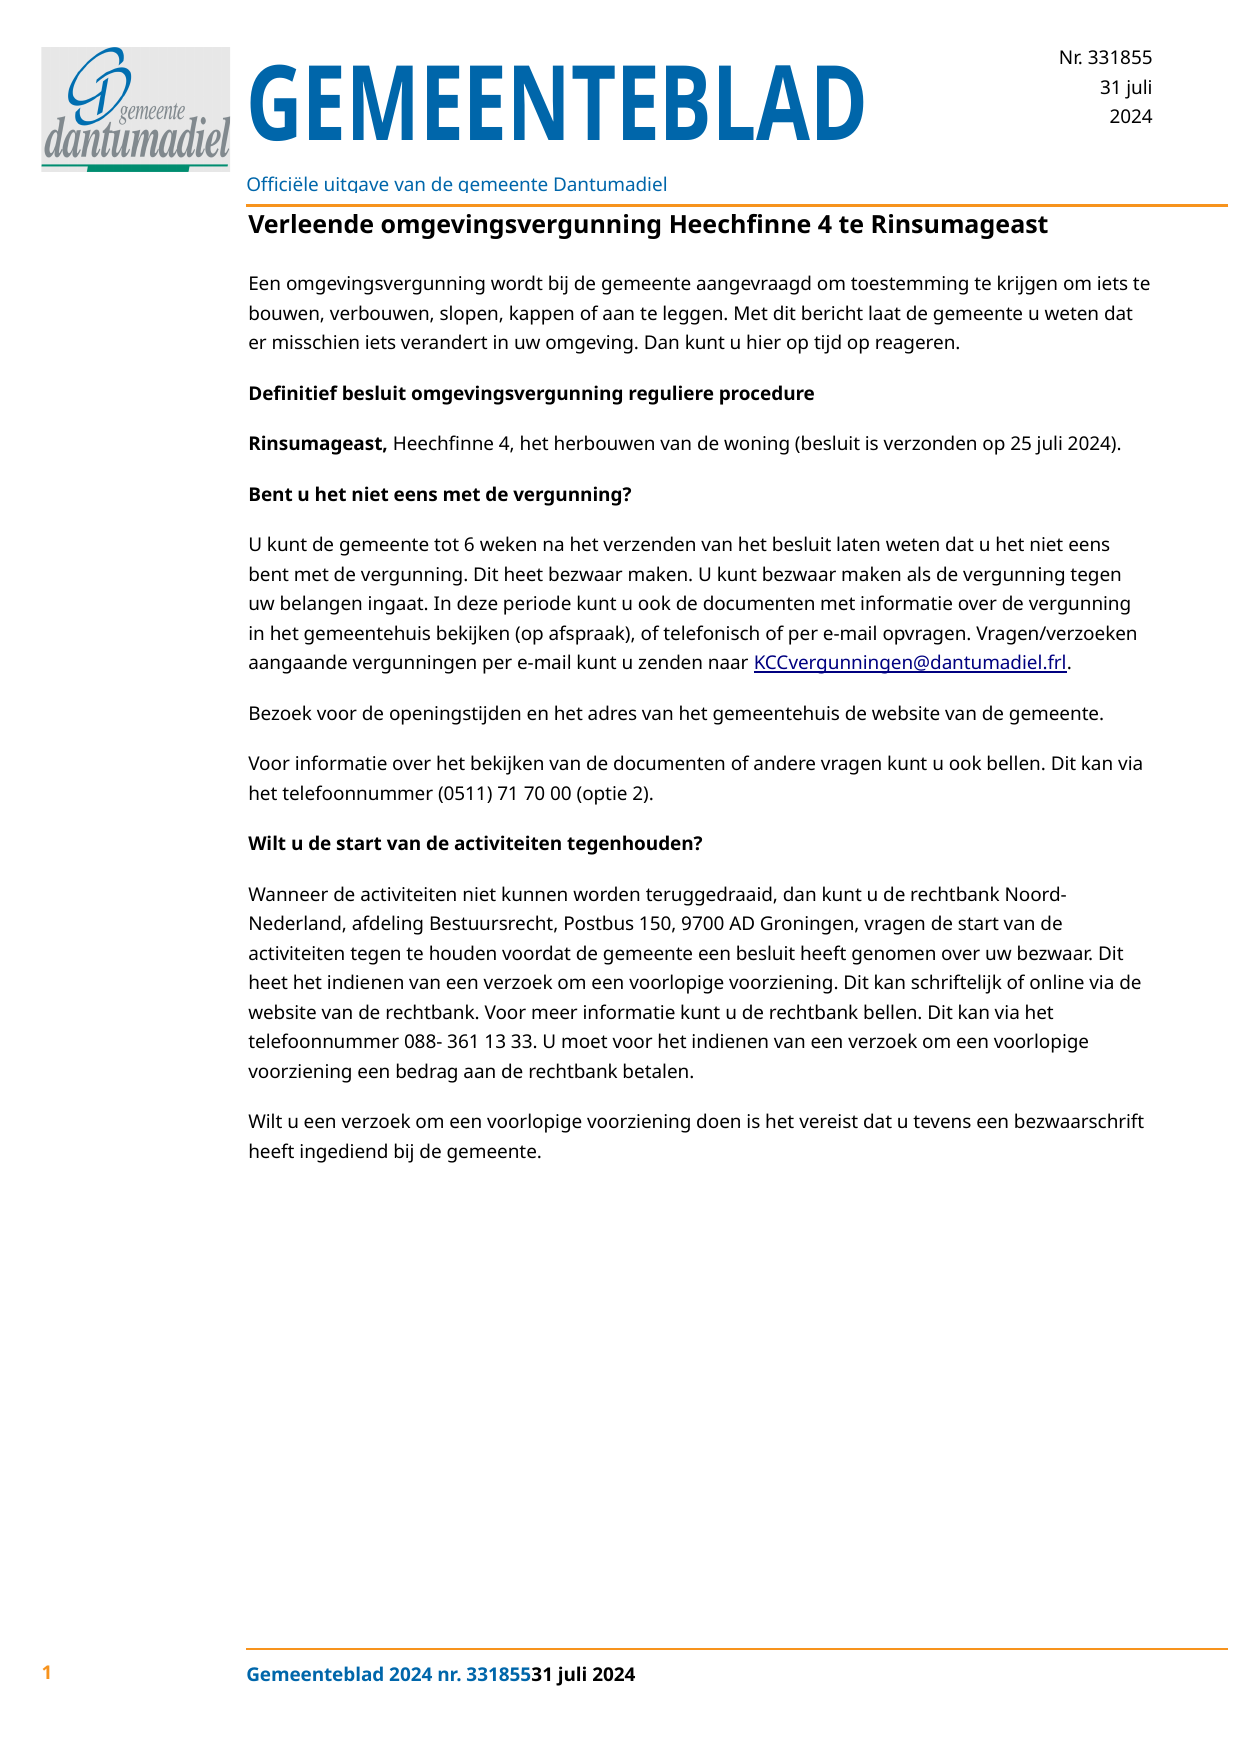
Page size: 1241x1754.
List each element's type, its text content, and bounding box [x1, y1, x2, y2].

text Verleende omgevingsvergunning Heechfinne 4 te Rinsumageast [248, 207, 1152, 241]
text Definitief besluit omgevingsvergunning reguliere procedure [248, 380, 1152, 406]
text U kunt de gemeente tot 6 weken na het verzenden van het besluit laten weten dat u het niet eens bent met de vergunning. Dit heet bezwaar maken. U kunt bezwaar maken als de vergunning tegen uw belangen ingaat. In deze periode kunt u ook de documenten met informatie over de vergunning in het gemeentehuis bekijken (op afspraak), of telefonisch of per e-mail opvragen. Vragen/verzoeken aangaande vergunningen per e-mail kunt u zenden naar KCCvergunningen@dantumadiel.frl. [248, 531, 1152, 675]
text Rinsumageast, Heechfinne 4, het herbouwen van de woning (besluit is verzonden op 25 juli 2024). [248, 430, 1152, 456]
text Wilt u een verzoek om een voorlopige voorziening doen is het vereist dat u tevens een bezwaarschrift heeft ingediend bij de gemeente. [248, 1109, 1152, 1164]
text Voor informatie over het bekijken van de documenten of andere vragen kunt u ook bellen. Dit kan via het telefoonnummer (0511) 71 70 00 (optie 2). [248, 750, 1152, 806]
text Bezoek voor de openingstijden en het adres van het gemeentehuis de website van de gemeente. [248, 700, 1152, 726]
text Bent u het niet eens met de vergunning? [248, 481, 1152, 506]
text Wilt u de start van de activiteiten tegenhouden? [248, 830, 1152, 856]
picture [41, 47, 231, 172]
text Een omgevingsvergunning wordt bij de gemeente aangevraagd om toestemming te krijgen om iets te bouwen, verbouwen, slopen, kappen of aan te leggen. Met dit bericht laat de gemeente u weten dat er misschien iets verandert in uw omgeving. Dan kunt u hier op tijd op reageren. [248, 270, 1152, 355]
text Wanneer de activiteiten niet kunnen worden teruggedraaid, dan kunt u de rechtbank Noord-Nederland, afdeling Bestuursrecht, Postbus 150, 9700 AD Groningen, vragen de start van de activiteiten tegen te houden voordat de gemeente een besluit heeft genomen over uw bezwaar. Dit heet het indienen van een verzoek om een voorlopige voorziening. Dit kan schriftelijk of online via de website van de rechtbank. Voor meer informatie kunt u de rechtbank bellen. Dit kan via het telefoonnummer 088- 361 13 33. U moet voor het indienen van een verzoek om een voorlopige voorziening een bedrag aan de rechtbank betalen. [248, 881, 1152, 1084]
